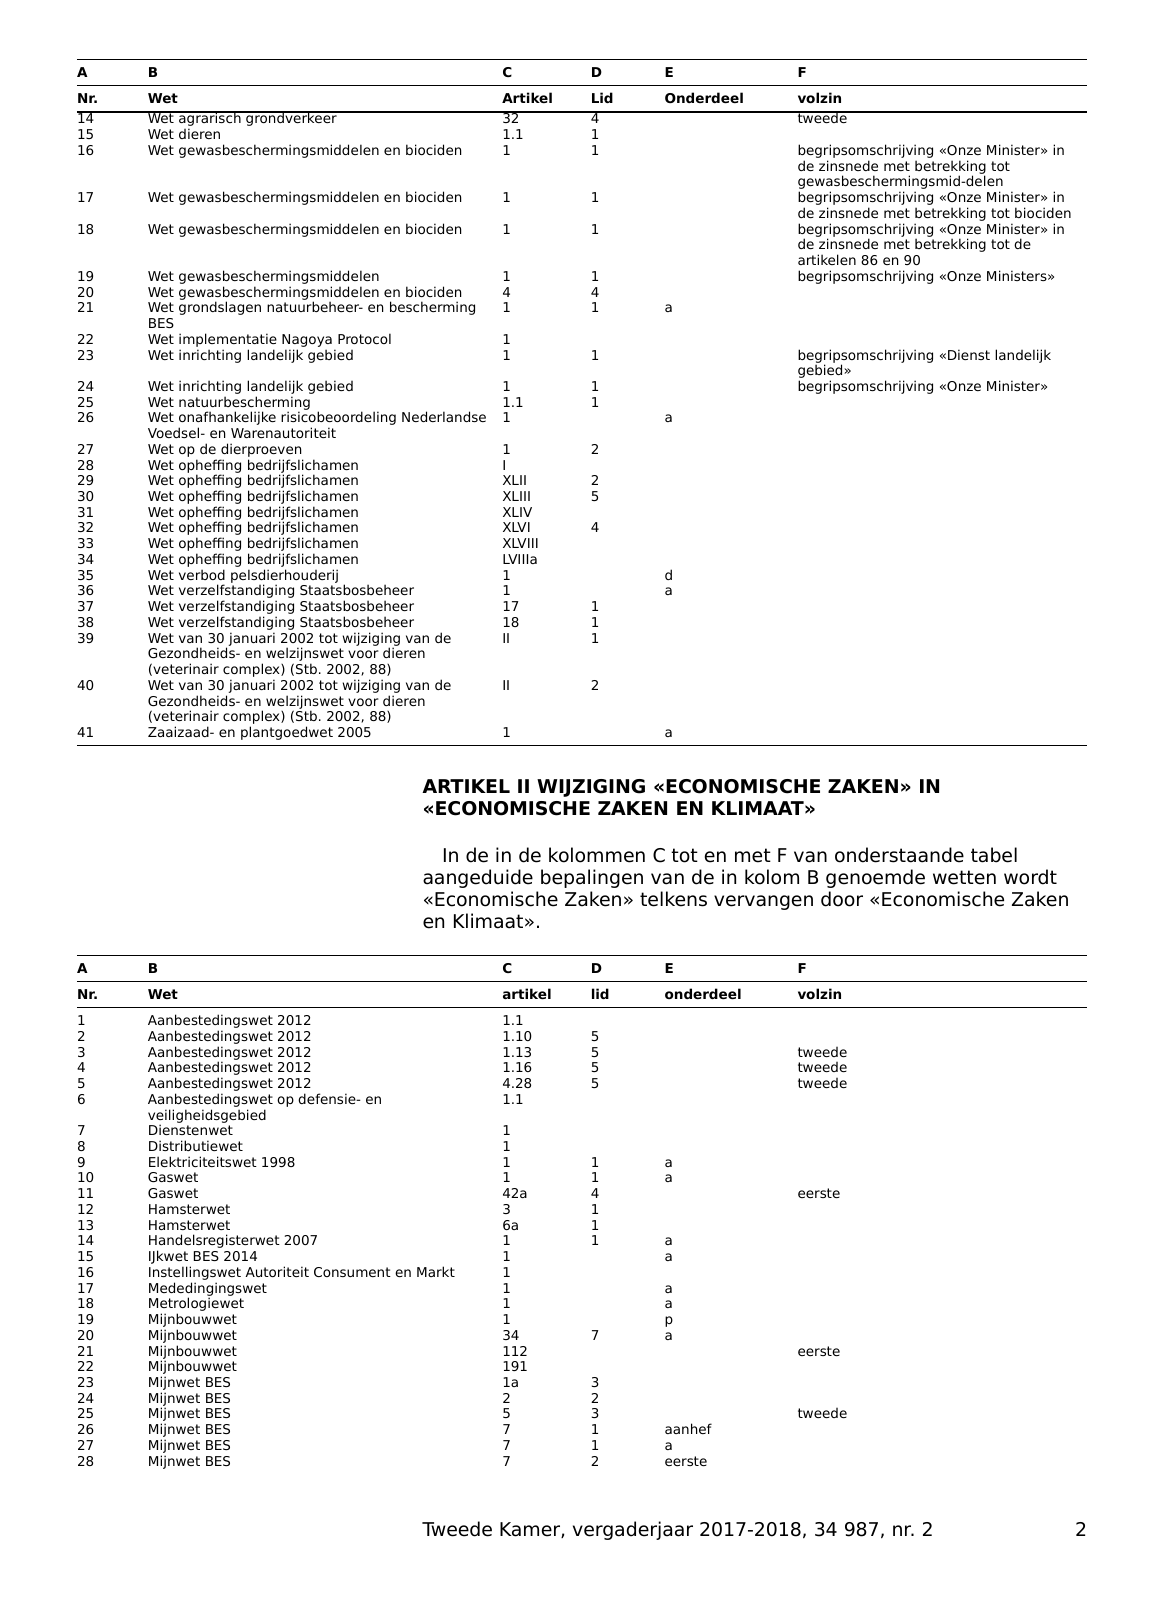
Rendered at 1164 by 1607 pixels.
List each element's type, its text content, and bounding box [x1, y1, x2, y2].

table_cell aanhef [659, 1422, 791, 1438]
table_cell 112 [496, 1343, 584, 1359]
table_cell 1 [585, 1170, 658, 1186]
table_cell 14 [77, 1233, 142, 1249]
table_cell [585, 1139, 658, 1154]
table_cell 1 [496, 442, 584, 457]
table_cell [791, 284, 1087, 300]
table_cell Aanbestedingswet 2012 [142, 1029, 496, 1044]
table_cell [659, 442, 791, 457]
table_cell [791, 473, 1087, 489]
table_cell [659, 1391, 791, 1406]
table_cell Wet [142, 86, 496, 111]
table_cell Nr. [77, 86, 142, 111]
table_cell [585, 1280, 658, 1296]
table_cell 17 [77, 190, 142, 221]
table_cell 5 [585, 1060, 658, 1076]
table_cell [791, 630, 1087, 678]
table_cell 1 [496, 332, 584, 347]
table_cell 10 [77, 1170, 142, 1186]
table_cell Mijnwet BES [142, 1406, 496, 1422]
table_cell [585, 725, 658, 745]
table_cell [791, 1391, 1087, 1406]
table_cell tweede [791, 1060, 1087, 1076]
table_cell begripsomschrijving «Dienst landelijk gebied» [791, 347, 1087, 379]
table_cell 24 [77, 379, 142, 394]
table_cell 1 [496, 269, 584, 284]
table_cell [585, 458, 658, 473]
table_cell 1 [496, 190, 584, 221]
table_cell volzin [791, 86, 1087, 111]
table_cell [659, 332, 791, 347]
table_cell 1 [585, 269, 658, 284]
table_cell 1 [585, 1233, 658, 1249]
table_cell 1 [585, 347, 658, 379]
table_cell onderdeel [659, 982, 791, 1007]
table_cell 1 [585, 300, 658, 332]
table_cell 29 [77, 473, 142, 489]
table_cell 4 [585, 113, 658, 127]
table_header B [142, 60, 496, 85]
table_cell 4.28 [496, 1076, 584, 1092]
table_cell 1 [585, 1155, 658, 1170]
table_cell 1 [496, 725, 584, 745]
table_cell 1 [496, 379, 584, 394]
table_cell Zaaizaad- en plantgoedwet 2005 [142, 725, 496, 745]
table_cell 21 [77, 300, 142, 332]
table_cell 32 [496, 113, 584, 127]
table_cell [791, 458, 1087, 473]
table_cell [659, 379, 791, 394]
table_cell [791, 1438, 1087, 1453]
table_cell a [659, 1155, 791, 1170]
table_cell [585, 332, 658, 347]
table_cell 1 [496, 1123, 584, 1139]
table_cell IJkwet BES 2014 [142, 1249, 496, 1265]
table_cell [791, 395, 1087, 410]
table_cell 1 [496, 347, 584, 379]
table_cell Aanbestedingswet 2012 [142, 1045, 496, 1060]
table_cell 36 [77, 583, 142, 599]
table_cell Wet opheffing bedrijfslichamen [142, 552, 496, 567]
table_cell 2 [585, 678, 658, 725]
table_cell 28 [77, 458, 142, 473]
table_cell 16 [77, 1265, 142, 1280]
table_cell [659, 143, 791, 190]
table_cell Wet gewasbeschermingsmiddelen en biociden [142, 143, 496, 190]
table_cell Aanbestedingswet op defensie- en veiligheidsgebied [142, 1092, 496, 1123]
table_cell Wet agrarisch grondverkeer [142, 113, 496, 127]
table_cell [659, 1202, 791, 1217]
table_cell begripsomschrijving «Onze Ministers» [791, 269, 1087, 284]
table_cell Mijnwet BES [142, 1438, 496, 1453]
table_cell Dienstenwet [142, 1123, 496, 1139]
table_cell 3 [585, 1406, 658, 1422]
table_cell 37 [77, 599, 142, 615]
table_cell [791, 536, 1087, 552]
table_cell [791, 1202, 1087, 1217]
table_cell 2 [496, 1391, 584, 1406]
table_cell 1 [585, 599, 658, 615]
table_cell 2 [585, 473, 658, 489]
table_cell [659, 284, 791, 300]
table_cell [791, 1155, 1087, 1170]
table_cell [585, 1296, 658, 1312]
table_cell [659, 127, 791, 143]
table_cell 1 [496, 1312, 584, 1328]
table_cell Mijnwet BES [142, 1454, 496, 1469]
table_cell II [496, 678, 584, 725]
table_cell 1 [585, 1422, 658, 1438]
table_cell [585, 583, 658, 599]
table_header D [585, 956, 658, 981]
table_header B [142, 956, 496, 981]
table_cell [791, 583, 1087, 599]
table_cell [585, 1092, 658, 1123]
table_cell [791, 332, 1087, 347]
table_cell a [659, 1170, 791, 1186]
table_cell Mijnbouwwet [142, 1343, 496, 1359]
table_cell 17 [496, 599, 584, 615]
table_cell 1.13 [496, 1045, 584, 1060]
table_cell 7 [496, 1438, 584, 1453]
table_cell Wet verzelfstandiging Staatsbosbeheer [142, 615, 496, 630]
table_cell 26 [77, 1422, 142, 1438]
table_cell [791, 1123, 1087, 1139]
table_cell Wet gewasbeschermingsmiddelen [142, 269, 496, 284]
table_cell 34 [77, 552, 142, 567]
table_cell 1 [496, 1265, 584, 1280]
table_cell 27 [77, 442, 142, 457]
table_cell 38 [77, 615, 142, 630]
table_cell 9 [77, 1155, 142, 1170]
table_cell Wet gewasbeschermingsmiddelen en biociden [142, 190, 496, 221]
table_cell Wet gewasbeschermingsmiddelen en biociden [142, 221, 496, 269]
table_cell 18 [77, 1296, 142, 1312]
table_cell 1 [496, 583, 584, 599]
table_cell 20 [77, 1328, 142, 1343]
table_cell 2 [77, 1029, 142, 1044]
table_cell Wet opheffing bedrijfslichamen [142, 520, 496, 536]
table_cell 24 [77, 1391, 142, 1406]
table_cell a [659, 1249, 791, 1265]
table_cell 6a [496, 1218, 584, 1233]
table_cell [659, 113, 791, 127]
table_cell 4 [585, 1186, 658, 1202]
table_cell 11 [77, 1186, 142, 1202]
table_cell Wet inrichting landelijk gebied [142, 379, 496, 394]
table_header F [791, 956, 1087, 981]
table_cell 1 [496, 1280, 584, 1296]
table_cell Wet van 30 januari 2002 tot wijziging van de Gezondheids- en welzijnswet voor dieren (veterinair complex) (Stb. 2002, 88) [142, 678, 496, 725]
table_cell [659, 269, 791, 284]
table_cell [659, 221, 791, 269]
table_cell 6 [77, 1092, 142, 1123]
table_cell [791, 127, 1087, 143]
table_cell [659, 520, 791, 536]
table_cell [585, 536, 658, 552]
table_cell LVIIIa [496, 552, 584, 567]
table_cell 1 [585, 143, 658, 190]
table_cell 1.1 [496, 1092, 584, 1123]
table_cell [791, 725, 1087, 745]
table_cell tweede [791, 113, 1087, 127]
table_cell 5 [496, 1406, 584, 1422]
table_cell Wet natuurbescherming [142, 395, 496, 410]
table_cell [659, 1406, 791, 1422]
table_cell 32 [77, 520, 142, 536]
table_cell 7 [77, 1123, 142, 1139]
table_cell 2 [585, 1454, 658, 1469]
table_cell [791, 1092, 1087, 1123]
table_cell Elektriciteitswet 1998 [142, 1155, 496, 1170]
table_cell [791, 520, 1087, 536]
table_cell a [659, 410, 791, 442]
table_cell Mijnwet BES [142, 1422, 496, 1438]
table_cell 5 [77, 1076, 142, 1092]
table_cell [791, 552, 1087, 567]
table_cell eerste [791, 1186, 1087, 1202]
table_cell 35 [77, 568, 142, 583]
table_cell [791, 1422, 1087, 1438]
table_cell [585, 568, 658, 583]
table_cell 20 [77, 284, 142, 300]
table_cell [659, 1359, 791, 1375]
table_cell [659, 347, 791, 379]
table_header E [659, 60, 791, 85]
table_header E [659, 956, 791, 981]
table_cell a [659, 1280, 791, 1296]
table_cell 12 [77, 1202, 142, 1217]
table_cell [659, 1045, 791, 1060]
table_cell 15 [77, 127, 142, 143]
table_cell 1 [585, 1202, 658, 1217]
table_cell tweede [791, 1076, 1087, 1092]
table_cell Distributiewet [142, 1139, 496, 1154]
table_cell 1.1 [496, 395, 584, 410]
table_cell 1 [585, 630, 658, 678]
table_cell 19 [77, 1312, 142, 1328]
table_cell 1.1 [496, 127, 584, 143]
table_cell 16 [77, 143, 142, 190]
table_cell [659, 536, 791, 552]
table_cell 3 [496, 1202, 584, 1217]
table_cell 5 [585, 1045, 658, 1060]
table_cell [659, 1076, 791, 1092]
table_cell 19 [77, 269, 142, 284]
table_cell 4 [585, 520, 658, 536]
table_cell [791, 1265, 1087, 1280]
table_cell 1 [585, 395, 658, 410]
table_cell Aanbestedingswet 2012 [142, 1076, 496, 1092]
table_cell 3 [585, 1375, 658, 1391]
table_cell Wet opheffing bedrijfslichamen [142, 489, 496, 504]
table_cell Mijnwet BES [142, 1391, 496, 1406]
table_cell [585, 1008, 658, 1029]
table_cell XLVI [496, 520, 584, 536]
table_cell 8 [77, 1139, 142, 1154]
table_cell [659, 1375, 791, 1391]
table_cell Instellingswet Autoriteit Consument en Markt [142, 1265, 496, 1280]
table_cell 5 [585, 489, 658, 504]
table_cell [791, 1139, 1087, 1154]
table_cell [791, 1359, 1087, 1375]
table_cell [791, 1233, 1087, 1249]
table_cell [585, 1312, 658, 1328]
table_cell 1.10 [496, 1029, 584, 1044]
table_cell 18 [496, 615, 584, 630]
table_cell Wet implementatie Nagoya Protocol [142, 332, 496, 347]
table_cell 41 [77, 725, 142, 745]
table_cell Wet verzelfstandiging Staatsbosbeheer [142, 583, 496, 599]
table_cell 191 [496, 1359, 584, 1375]
table_cell Wet opheffing bedrijfslichamen [142, 536, 496, 552]
table_header A [77, 60, 142, 85]
table_cell [791, 1454, 1087, 1469]
table_cell [791, 1312, 1087, 1328]
table_cell II [496, 630, 584, 678]
table_cell Handelsregisterwet 2007 [142, 1233, 496, 1249]
table_cell 1 [585, 615, 658, 630]
table_cell Wet opheffing bedrijfslichamen [142, 505, 496, 520]
table_cell Aanbestedingswet 2012 [142, 1008, 496, 1029]
table_cell Mijnwet BES [142, 1375, 496, 1391]
table_cell 28 [77, 1454, 142, 1469]
table_cell 5 [585, 1029, 658, 1044]
table_cell [659, 1343, 791, 1359]
table_cell 25 [77, 395, 142, 410]
table_cell 1 [496, 410, 584, 442]
table_cell Mijnbouwwet [142, 1359, 496, 1375]
table_cell Onderdeel [659, 86, 791, 111]
table_cell Wet dieren [142, 127, 496, 143]
table_cell 26 [77, 410, 142, 442]
table_cell [791, 678, 1087, 725]
table_cell [659, 1008, 791, 1029]
table_cell Wet inrichting landelijk gebied [142, 347, 496, 379]
table_cell [791, 599, 1087, 615]
table_cell 4 [496, 284, 584, 300]
table_cell [791, 615, 1087, 630]
table_cell 1 [496, 1233, 584, 1249]
table_cell 40 [77, 678, 142, 725]
table_cell 34 [496, 1328, 584, 1343]
table_cell [791, 505, 1087, 520]
table_cell Wet opheffing bedrijfslichamen [142, 458, 496, 473]
table_cell 5 [585, 1076, 658, 1092]
table_cell 31 [77, 505, 142, 520]
table_cell [791, 1296, 1087, 1312]
table_cell [659, 190, 791, 221]
table_cell a [659, 1233, 791, 1249]
table_cell 1.16 [496, 1060, 584, 1076]
table_cell begripsomschrijving «Onze Minister» in de zinsnede met betrekking tot gewasbeschermingsmid-delen [791, 143, 1087, 190]
table_cell [791, 1280, 1087, 1296]
table_cell Wet onafhankelijke risicobeoordeling Nederlandse Voedsel- en Warenautoriteit [142, 410, 496, 442]
table_cell [791, 1249, 1087, 1265]
table_cell 3 [77, 1045, 142, 1060]
table_cell [791, 1375, 1087, 1391]
table_cell 1 [496, 300, 584, 332]
table_cell Wet gewasbeschermingsmiddelen en biociden [142, 284, 496, 300]
table_cell [791, 1008, 1087, 1029]
table_cell 1.1 [496, 1008, 584, 1029]
table_cell 21 [77, 1343, 142, 1359]
table_cell 1 [496, 1296, 584, 1312]
table_cell tweede [791, 1045, 1087, 1060]
table_cell XLII [496, 473, 584, 489]
table_cell [791, 442, 1087, 457]
table_cell XLIV [496, 505, 584, 520]
table_cell 2 [585, 1391, 658, 1406]
table_cell Gaswet [142, 1186, 496, 1202]
table_cell [791, 568, 1087, 583]
table_cell a [659, 1328, 791, 1343]
table_cell 1 [496, 1139, 584, 1154]
table_cell 7 [496, 1454, 584, 1469]
table_cell Lid [585, 86, 658, 111]
table_cell [791, 1328, 1087, 1343]
table_cell 7 [585, 1328, 658, 1343]
table_header C [496, 60, 584, 85]
table_cell 1 [496, 143, 584, 190]
table_cell 33 [77, 536, 142, 552]
table_cell Wet grondslagen natuurbeheer- en bescherming BES [142, 300, 496, 332]
table_cell Mededingingswet [142, 1280, 496, 1296]
table_cell lid [585, 982, 658, 1007]
table_cell XLIII [496, 489, 584, 504]
table_cell 27 [77, 1438, 142, 1453]
table_cell eerste [659, 1454, 791, 1469]
table_cell [659, 599, 791, 615]
table_cell XLVIII [496, 536, 584, 552]
table_cell [791, 489, 1087, 504]
table_cell [659, 1265, 791, 1280]
table_cell tweede [791, 1406, 1087, 1422]
table_cell [659, 1123, 791, 1139]
table_cell [659, 678, 791, 725]
table_cell [659, 1092, 791, 1123]
table_cell 23 [77, 347, 142, 379]
table_cell 7 [496, 1422, 584, 1438]
table_cell a [659, 300, 791, 332]
table_cell volzin [791, 982, 1087, 1007]
table_cell [585, 1249, 658, 1265]
table_cell Mijnbouwwet [142, 1312, 496, 1328]
table_cell 23 [77, 1375, 142, 1391]
table_cell 2 [585, 442, 658, 457]
table_cell Wet verzelfstandiging Staatsbosbeheer [142, 599, 496, 615]
table_cell a [659, 1438, 791, 1453]
table_cell [585, 1123, 658, 1139]
table_cell 25 [77, 1406, 142, 1422]
table_cell 18 [77, 221, 142, 269]
table_cell 1 [585, 190, 658, 221]
table_cell 1 [496, 1155, 584, 1170]
table_cell artikel [496, 982, 584, 1007]
table_header C [496, 956, 584, 981]
table_cell eerste [791, 1343, 1087, 1359]
table_cell [585, 1265, 658, 1280]
table_cell 39 [77, 630, 142, 678]
table_cell 1 [496, 568, 584, 583]
table_cell 22 [77, 332, 142, 347]
table_cell [659, 1139, 791, 1154]
table_header D [585, 60, 658, 85]
table_cell [659, 1186, 791, 1202]
table_cell 1a [496, 1375, 584, 1391]
table_cell [791, 1170, 1087, 1186]
table_cell [791, 410, 1087, 442]
table_cell 1 [585, 127, 658, 143]
table_cell a [659, 1296, 791, 1312]
table_cell [585, 1343, 658, 1359]
table_cell 13 [77, 1218, 142, 1233]
table_cell [659, 630, 791, 678]
table_cell Aanbestedingswet 2012 [142, 1060, 496, 1076]
table_cell [659, 615, 791, 630]
table_cell Metrologiewet [142, 1296, 496, 1312]
table_cell [659, 1218, 791, 1233]
table_cell 1 [585, 379, 658, 394]
table_cell Wet op de dierproeven [142, 442, 496, 457]
table_cell 14 [77, 113, 142, 127]
table_cell [791, 300, 1087, 332]
table_cell [659, 458, 791, 473]
table_cell Mijnbouwwet [142, 1328, 496, 1343]
table_cell [791, 1029, 1087, 1044]
table_cell 1 [496, 1249, 584, 1265]
table_cell [585, 410, 658, 442]
table_cell p [659, 1312, 791, 1328]
table_cell Nr. [77, 982, 142, 1007]
table_header F [791, 60, 1087, 85]
table_cell 1 [496, 1170, 584, 1186]
table_cell [585, 552, 658, 567]
table_cell a [659, 725, 791, 745]
table_cell Hamsterwet [142, 1202, 496, 1217]
table_cell 1 [585, 1218, 658, 1233]
table_cell Hamsterwet [142, 1218, 496, 1233]
table_cell 4 [77, 1060, 142, 1076]
table_cell [659, 489, 791, 504]
table_cell Wet opheffing bedrijfslichamen [142, 473, 496, 489]
table_cell Artikel [496, 86, 584, 111]
table_cell begripsomschrijving «Onze Minister» in de zinsnede met betrekking tot de artikelen 86 en 90 [791, 221, 1087, 269]
table_cell 42a [496, 1186, 584, 1202]
table_cell 30 [77, 489, 142, 504]
table_cell Wet van 30 januari 2002 tot wijziging van de Gezondheids- en welzijnswet voor dieren (veterinair complex) (Stb. 2002, 88) [142, 630, 496, 678]
table_cell [659, 395, 791, 410]
table_cell 22 [77, 1359, 142, 1375]
table_cell [585, 1359, 658, 1375]
table_cell a [659, 583, 791, 599]
table_cell 1 [77, 1008, 142, 1029]
table_cell Wet [142, 982, 496, 1007]
table_cell 17 [77, 1280, 142, 1296]
table_cell 4 [585, 284, 658, 300]
table_cell [585, 505, 658, 520]
table_cell 1 [585, 1438, 658, 1453]
table_cell begripsomschrijving «Onze Minister» in de zinsnede met betrekking tot biociden [791, 190, 1087, 221]
table_cell d [659, 568, 791, 583]
table_cell [659, 473, 791, 489]
table_cell 1 [496, 221, 584, 269]
table_cell 1 [585, 221, 658, 269]
table_header A [77, 956, 142, 981]
table_cell [659, 1060, 791, 1076]
table_cell Wet verbod pelsdierhouderij [142, 568, 496, 583]
subtitle ARTIKEL II WIJZIGING «ECONOMISCHE ZAKEN» IN «ECONOMISCHE ZAKEN EN KLIMAAT» [422, 776, 1087, 820]
text In de in de kolommen C tot en met F van onderstaande tabel aangeduide bepalingen van de in kolom B genoemde wetten wordt «Economische Zaken» telkens vervangen door «Economische Zaken en Klimaat». [422, 845, 1087, 933]
table_cell [791, 1218, 1087, 1233]
table_cell Gaswet [142, 1170, 496, 1186]
table_cell 15 [77, 1249, 142, 1265]
table_cell [659, 552, 791, 567]
table_cell I [496, 458, 584, 473]
table_cell [659, 1029, 791, 1044]
table_cell begripsomschrijving «Onze Minister» [791, 379, 1087, 394]
table_cell [659, 505, 791, 520]
